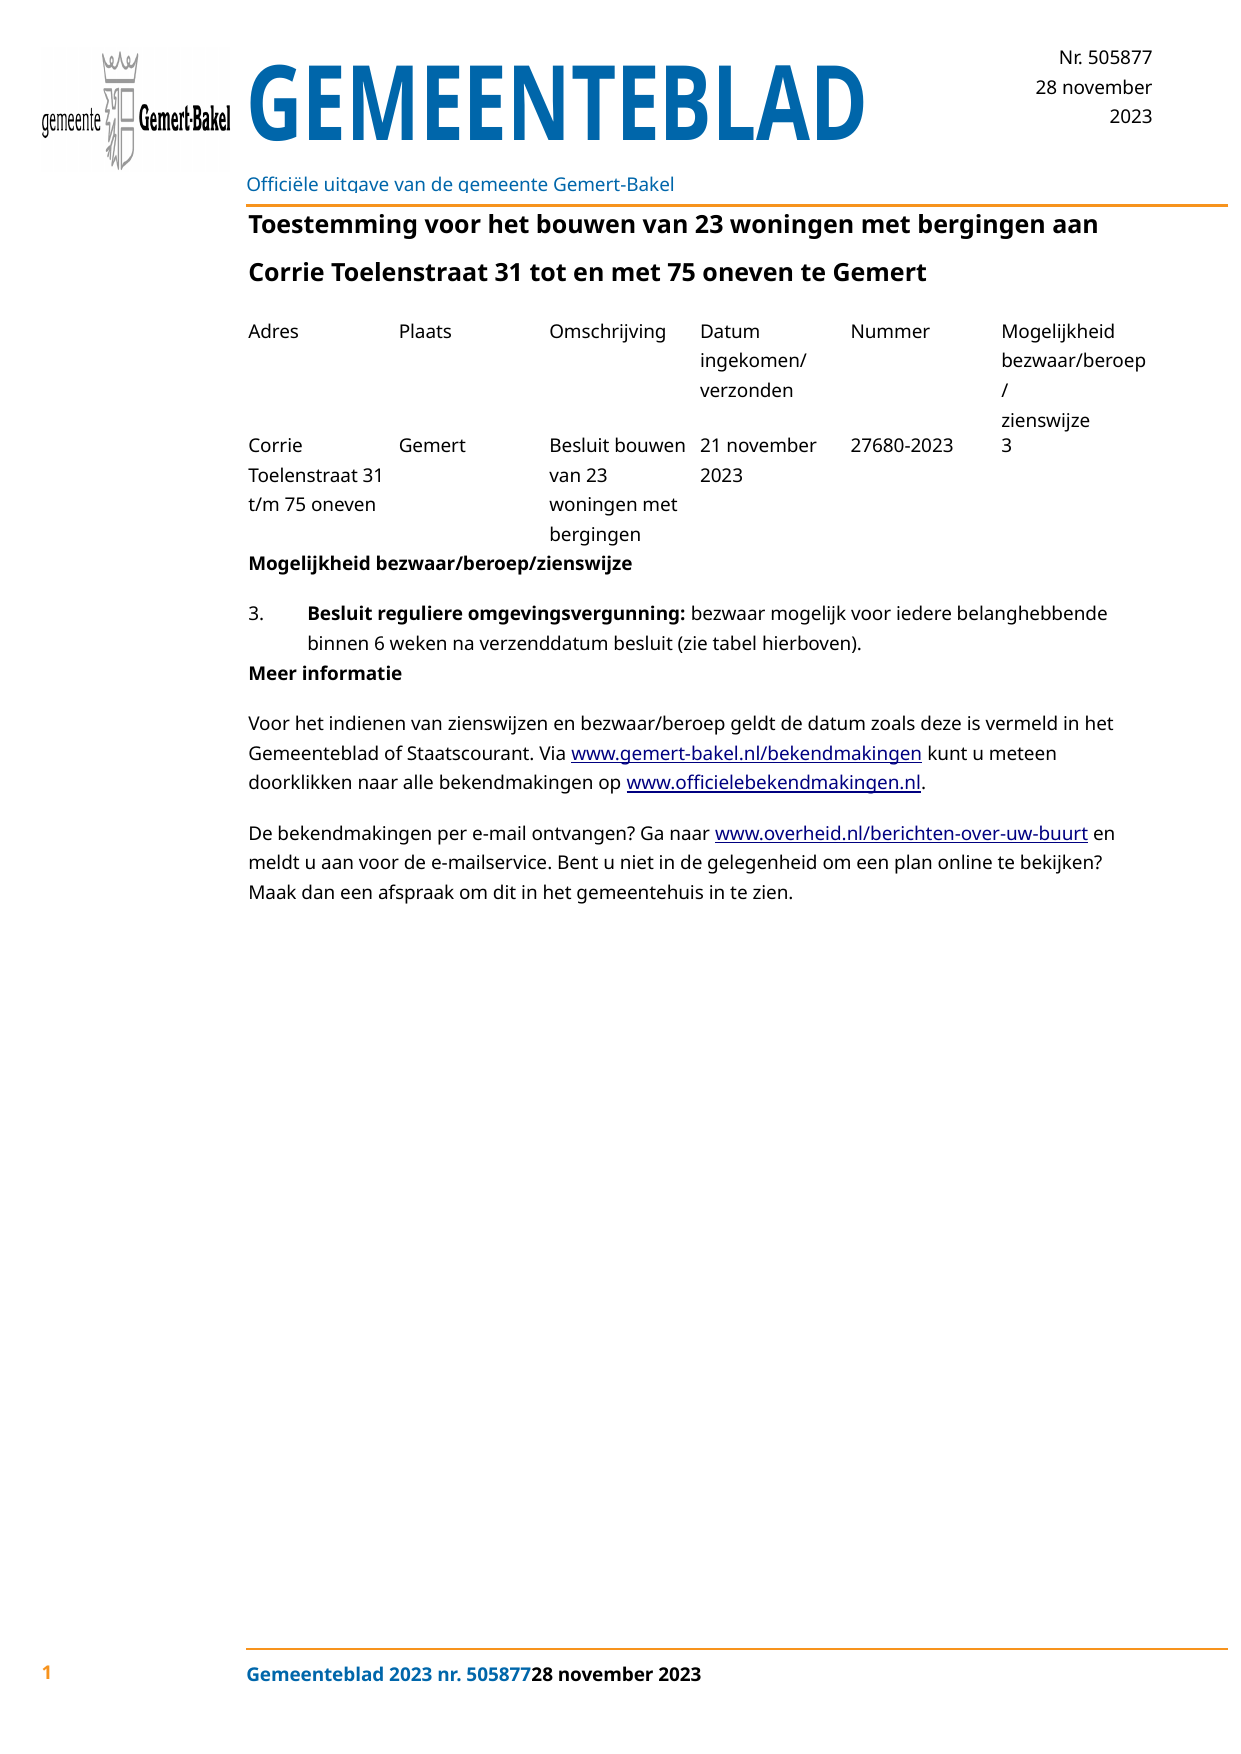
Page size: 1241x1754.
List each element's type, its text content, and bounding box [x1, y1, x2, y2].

table_cell Gemert [399, 433, 549, 547]
text Meer informatie [248, 660, 1152, 686]
text De bekendmakingen per e-mail ontvangen? Ga naar www.overheid.nl/berichten-over-uw-buurt en meldt u aan voor de e-mailservice. Bent u niet in de gelegenheid om een plan online te bekijken? Maak dan een afspraak om dit in het gemeentehuis in te zien. [248, 820, 1152, 905]
text Mogelijkheid bezwaar/beroep/zienswijze [248, 550, 1152, 576]
table_cell 27680-2023 [850, 433, 1001, 547]
text Toestemming voor het bouwen van 23 woningen met bergingen aan Corrie Toelenstraat 31 tot en met 75 oneven te Gemert [248, 207, 1152, 288]
text Voor het indienen van zienswijzen en bezwaar/beroep geldt de datum zoals deze is vermeld in het Gemeenteblad of Staatscourant. Via www.gemert-bakel.nl/bekendmakingen kunt u meteen doorklikken naar alle bekendmakingen op www.officielebekendmakingen.nl. [248, 710, 1152, 795]
table_header Omschrijving [549, 318, 700, 432]
table_header Nummer [850, 318, 1001, 432]
table_header Plaats [399, 318, 549, 432]
table_header Adres [248, 318, 398, 432]
picture [41, 47, 231, 172]
table_header Mogelijkheid bezwaar/beroep/ zienswijze [1001, 318, 1152, 432]
table_cell 21 november 2023 [700, 433, 850, 547]
table_cell Corrie Toelenstraat 31 t/m 75 oneven [248, 433, 398, 547]
list Besluit reguliere omgevingsvergunning: bezwaar mogelijk voor iedere belanghebbende binnen 6 weken na verzenddatum besluit (zie tabel hierboven). [248, 601, 1152, 656]
table_cell 3 [1001, 433, 1152, 547]
table_cell Besluit bouwen van 23 woningen met bergingen [549, 433, 700, 547]
table_header Datum ingekomen/ verzonden [700, 318, 850, 432]
